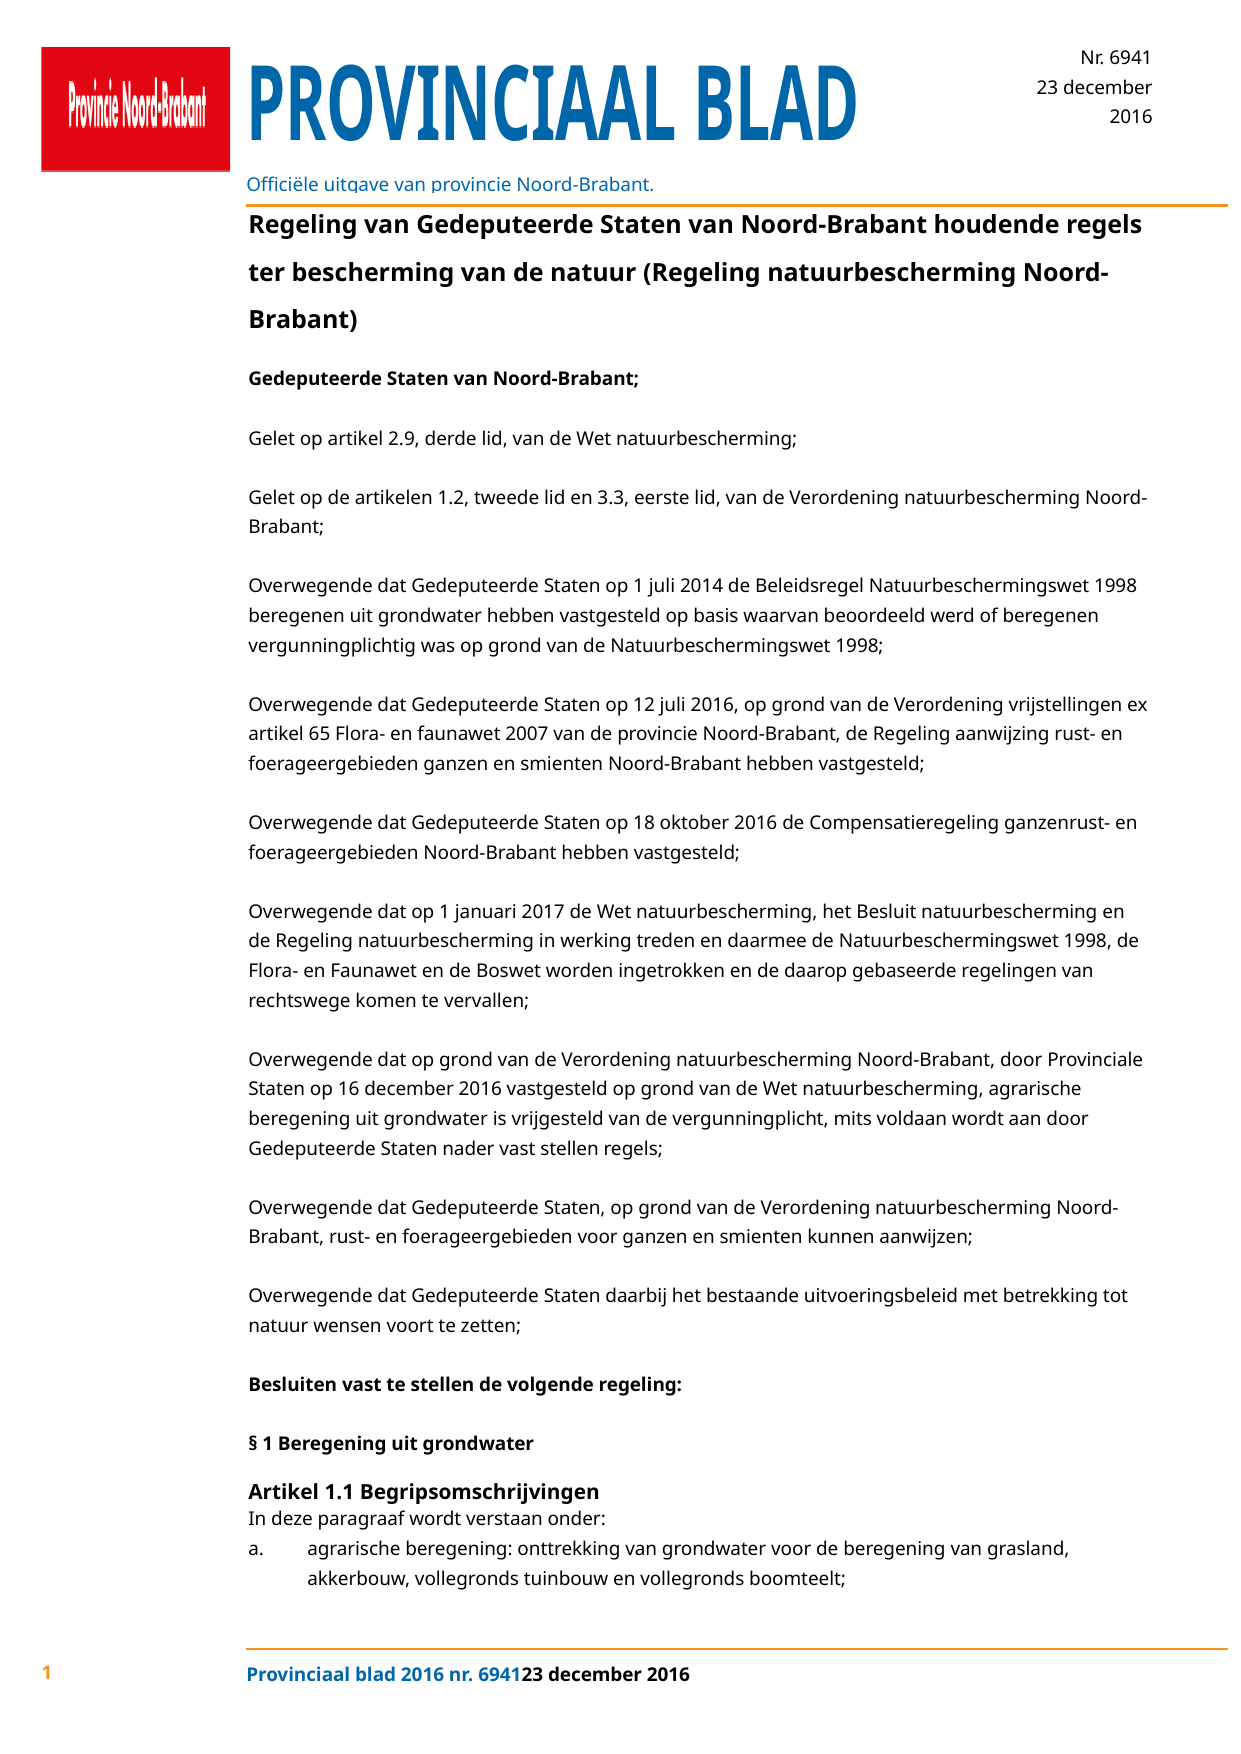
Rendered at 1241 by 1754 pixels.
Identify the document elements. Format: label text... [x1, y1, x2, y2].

text Gedeputeerde Staten van Noord-Brabant; [248, 366, 1152, 391]
picture [41, 47, 231, 172]
text Overwegende dat Gedeputeerde Staten op 12 juli 2016, op grond van de Verordening vrijstellingen ex artikel 65 Flora- en faunawet 2007 van de provincie Noord-Brabant, de Regeling aanwijzing rust- en foerageergebieden ganzen en smienten Noord-Brabant hebben vastgesteld; [248, 691, 1152, 776]
text Overwegende dat op grond van de Verordening natuurbescherming Noord-Brabant, door Provinciale Staten op 16 december 2016 vastgesteld op grond van de Wet natuurbescherming, agrarische beregening uit grondwater is vrijgesteld van de vergunningplicht, mits voldaan wordt aan door Gedeputeerde Staten nader vast stellen regels; [248, 1046, 1152, 1160]
list agrarische beregening: onttrekking van grondwater voor de beregening van grasland, akkerbouw, vollegronds tuinbouw en vollegronds boomteelt; [248, 1535, 1152, 1590]
text Overwegende dat op 1 januari 2017 de Wet natuurbescherming, het Besluit natuurbescherming en de Regeling natuurbescherming in werking treden en daarmee de Natuurbeschermingswet 1998, de Flora- en Faunawet en de Boswet worden ingetrokken en de daarop gebaseerde regelingen van rechtswege komen te vervallen; [248, 898, 1152, 1012]
text Overwegende dat Gedeputeerde Staten, op grond van de Verordening natuurbescherming Noord-Brabant, rust- en foerageergebieden voor ganzen en smienten kunnen aanwijzen; [248, 1194, 1152, 1249]
text Gelet op artikel 2.9, derde lid, van de Wet natuurbescherming; [248, 425, 1152, 450]
text § 1 Beregening uit grondwater [248, 1431, 1152, 1456]
text In deze paragraaf wordt verstaan onder: [248, 1506, 1152, 1531]
text Overwegende dat Gedeputeerde Staten daarbij het bestaande uitvoeringsbeleid met betrekking tot natuur wensen voort te zetten; [248, 1283, 1152, 1338]
text Overwegende dat Gedeputeerde Staten op 1 juli 2014 de Beleidsregel Natuurbeschermingswet 1998 beregenen uit grondwater hebben vastgesteld op basis waarvan beoordeeld werd of beregenen vergunningplichtig was op grond van de Natuurbeschermingswet 1998; [248, 573, 1152, 657]
text Gelet op de artikelen 1.2, tweede lid en 3.3, eerste lid, van de Verordening natuurbescherming Noord-Brabant; [248, 484, 1152, 539]
text Overwegende dat Gedeputeerde Staten op 18 oktober 2016 de Compensatieregeling ganzenrust- en foerageergebieden Noord-Brabant hebben vastgesteld; [248, 809, 1152, 864]
text Besluiten vast te stellen de volgende regeling: [248, 1371, 1152, 1397]
text Artikel 1.1 Begripsomschrijvingen [248, 1477, 1152, 1506]
text Regeling van Gedeputeerde Staten van Noord-Brabant houdende regels ter bescherming van de natuur (Regeling natuurbescherming Noord-Brabant) [248, 207, 1152, 336]
